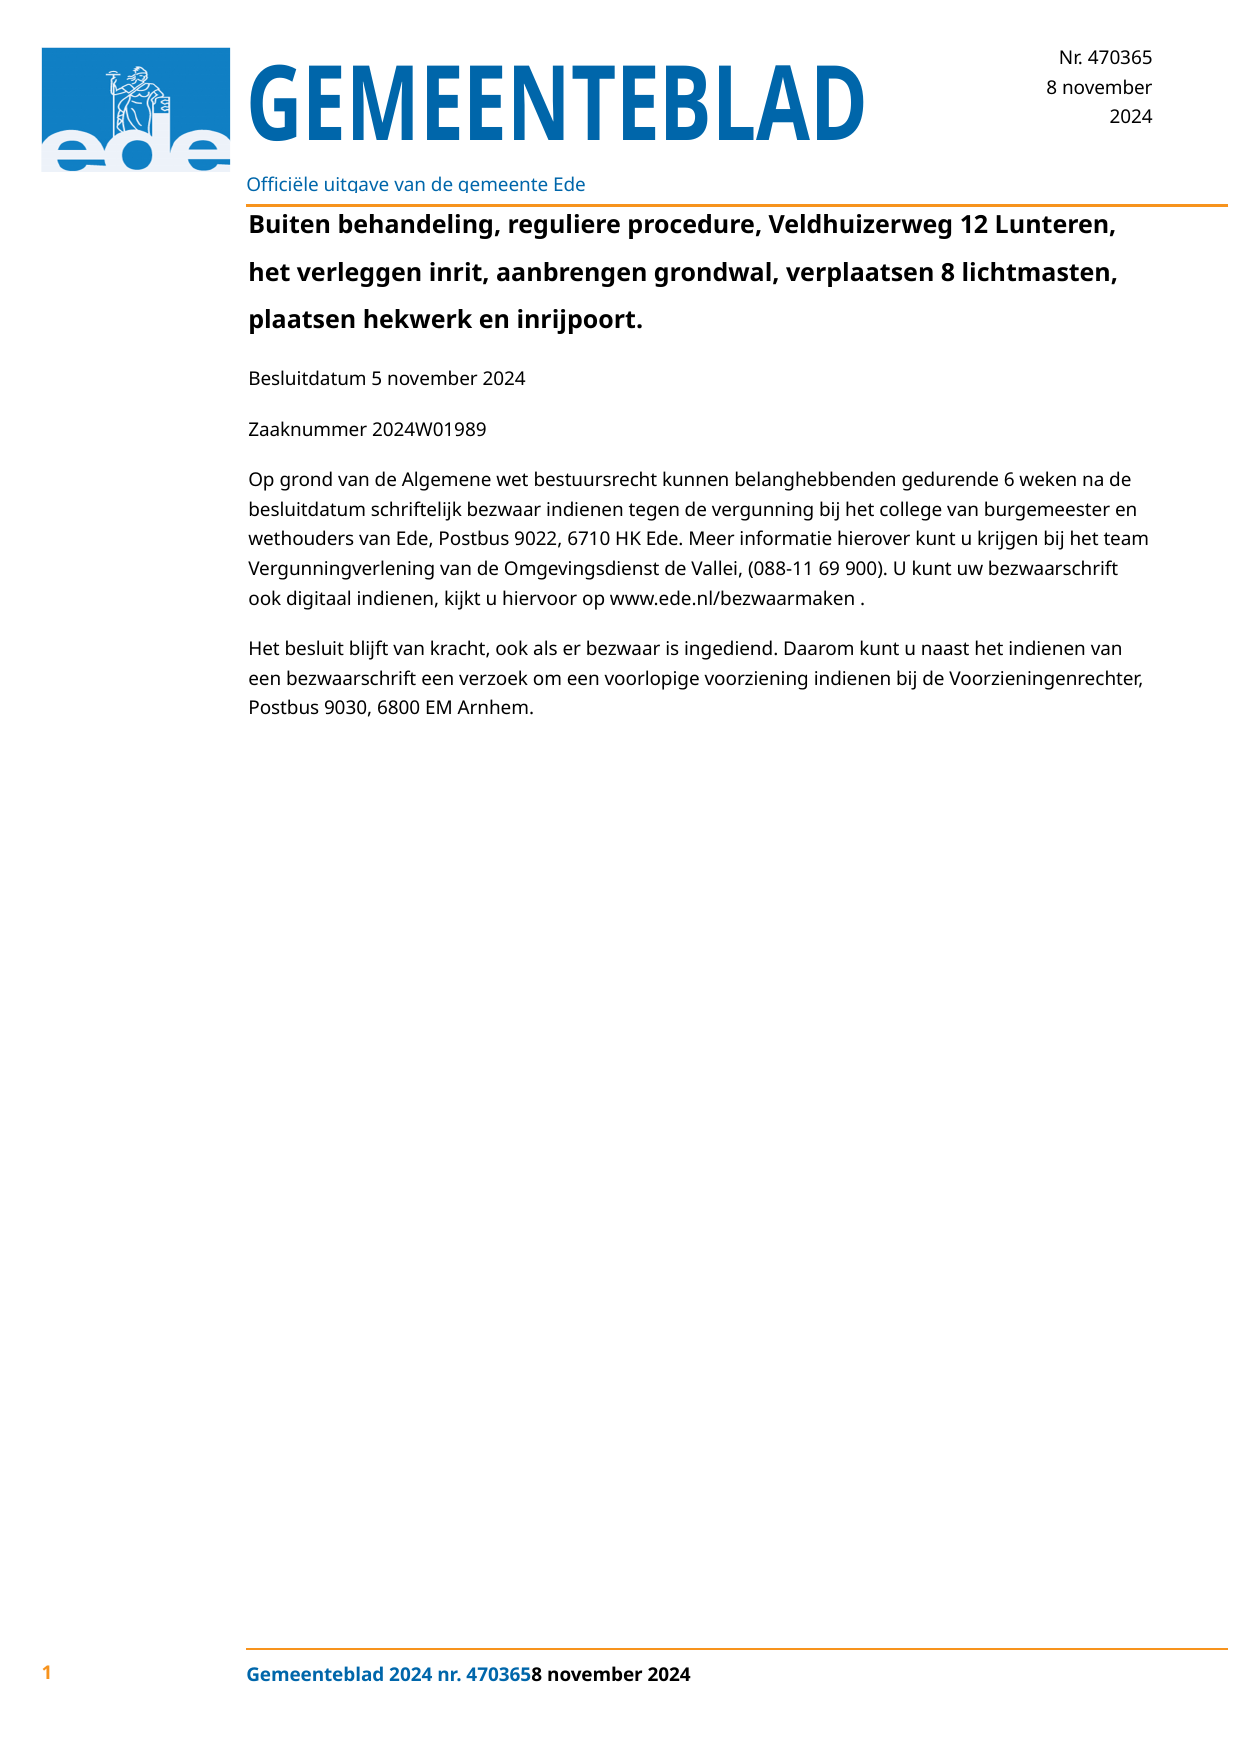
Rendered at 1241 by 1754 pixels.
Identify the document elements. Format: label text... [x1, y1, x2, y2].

text Besluitdatum 5 november 2024 [248, 366, 1152, 391]
text Op grond van de Algemene wet bestuursrecht kunnen belanghebbenden gedurende 6 weken na de besluitdatum schriftelijk bezwaar indienen tegen de vergunning bij het college van burgemeester en wethouders van Ede, Postbus 9022, 6710 HK Ede. Meer informatie hierover kunt u krijgen bij het team Vergunningverlening van de Omgevingsdienst de Vallei, (088-11 69 900). U kunt uw bezwaarschrift ook digitaal indienen, kijkt u hiervoor op www.ede.nl/bezwaarmaken . [248, 466, 1152, 610]
picture [41, 47, 231, 172]
text Zaaknummer 2024W01989 [248, 416, 1152, 442]
text Het besluit blijft van kracht, ook als er bezwaar is ingediend. Daarom kunt u naast het indienen van een bezwaarschrift een verzoek om een voorlopige voorziening indienen bij de Voorzieningenrechter, Postbus 9030, 6800 EM Arnhem. [248, 635, 1152, 720]
text Buiten behandeling, reguliere procedure, Veldhuizerweg 12 Lunteren, het verleggen inrit, aanbrengen grondwal, verplaatsen 8 lichtmasten, plaatsen hekwerk en inrijpoort. [248, 207, 1152, 336]
